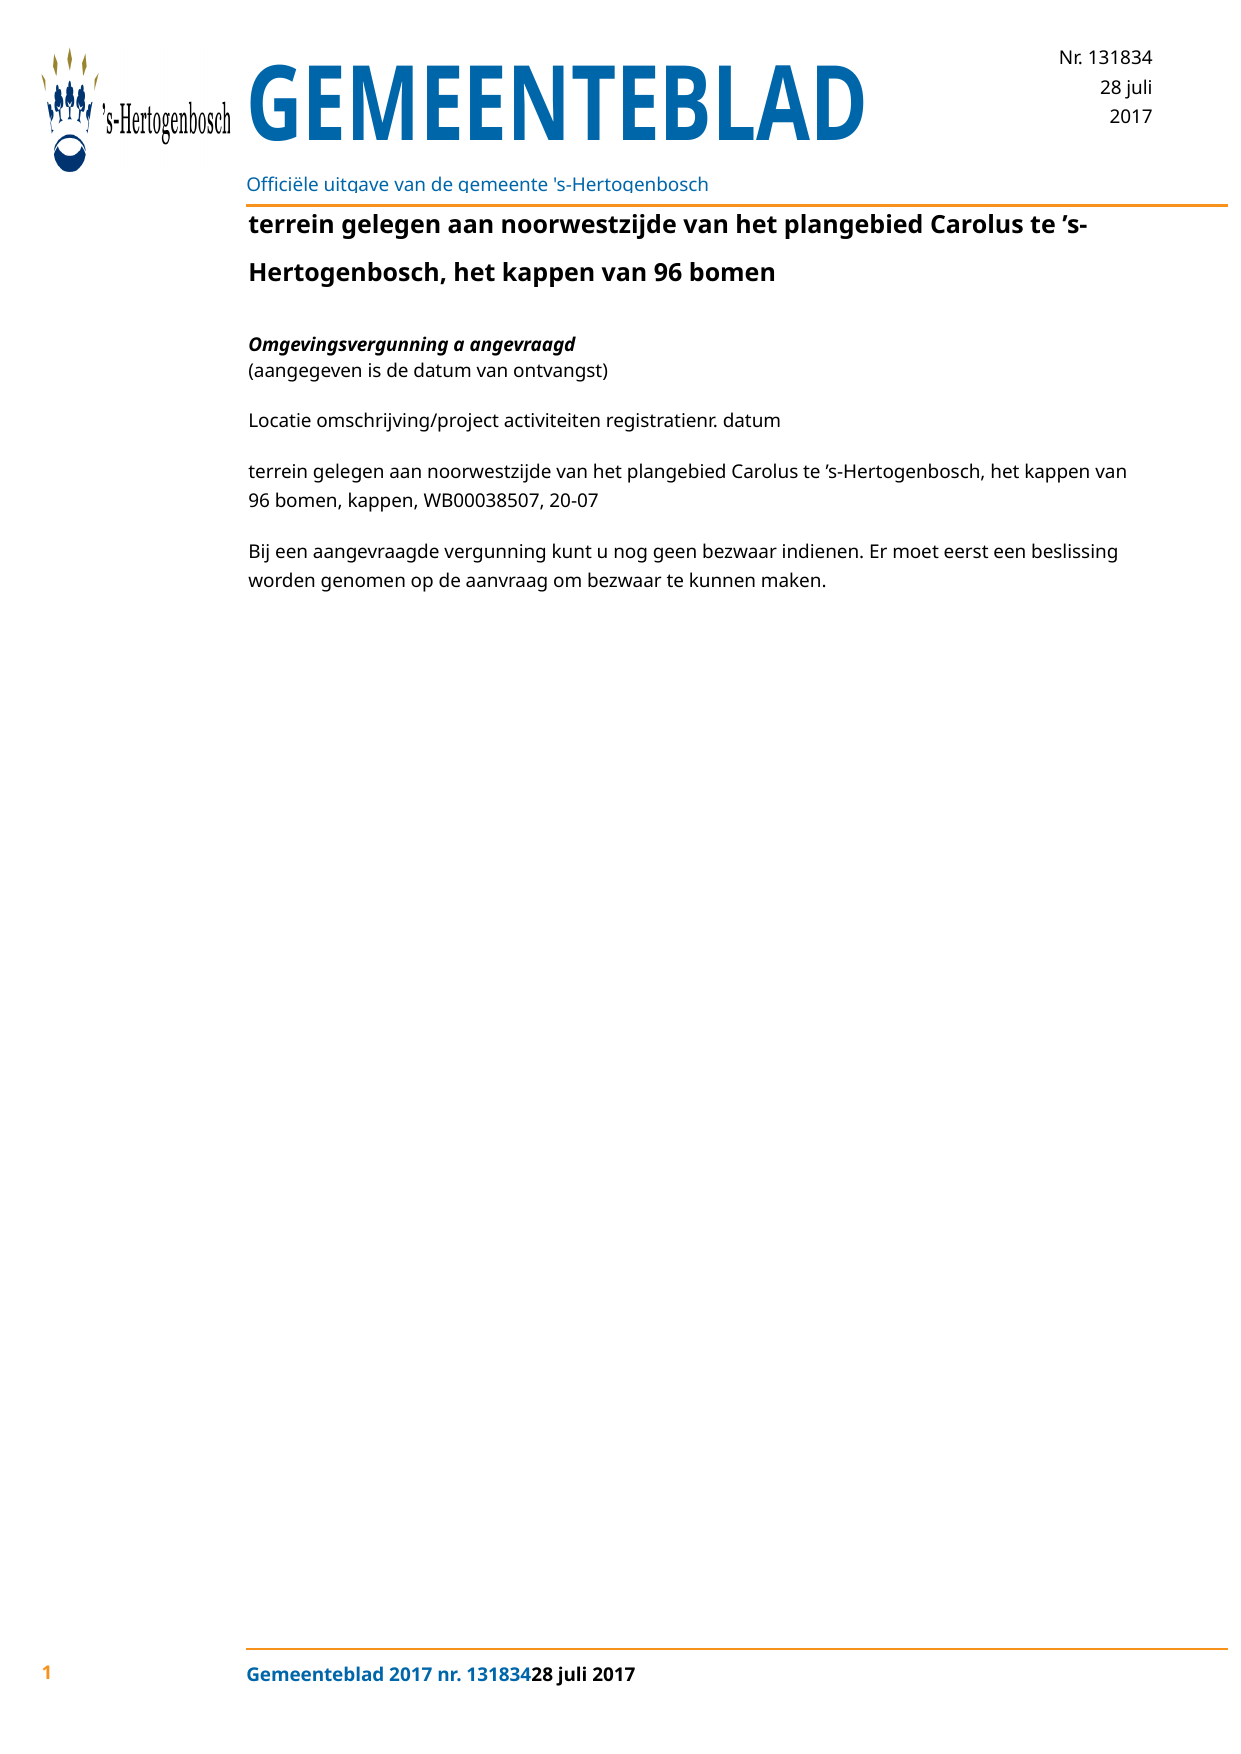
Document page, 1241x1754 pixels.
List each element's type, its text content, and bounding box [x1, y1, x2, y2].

text terrein gelegen aan noorwestzijde van het plangebied Carolus te ’s-Hertogenbosch, het kappen van 96 bomen [248, 207, 1152, 288]
text Omgevingsvergunning a angevraagd [248, 331, 1152, 357]
text terrein gelegen aan noorwestzijde van het plangebied Carolus te ’s-Hertogenbosch, het kappen van 96 bomen, kappen, WB00038507, 20-07 [248, 458, 1152, 513]
text (aangegeven is de datum van ontvangst) [248, 357, 1152, 383]
text Locatie omschrijving/project activiteiten registratienr. datum [248, 408, 1152, 433]
picture [41, 47, 231, 172]
text Bij een aangevraagde vergunning kunt u nog geen bezwaar indienen. Er moet eerst een beslissing worden genomen op de aanvraag om bezwaar te kunnen maken. [248, 538, 1152, 593]
